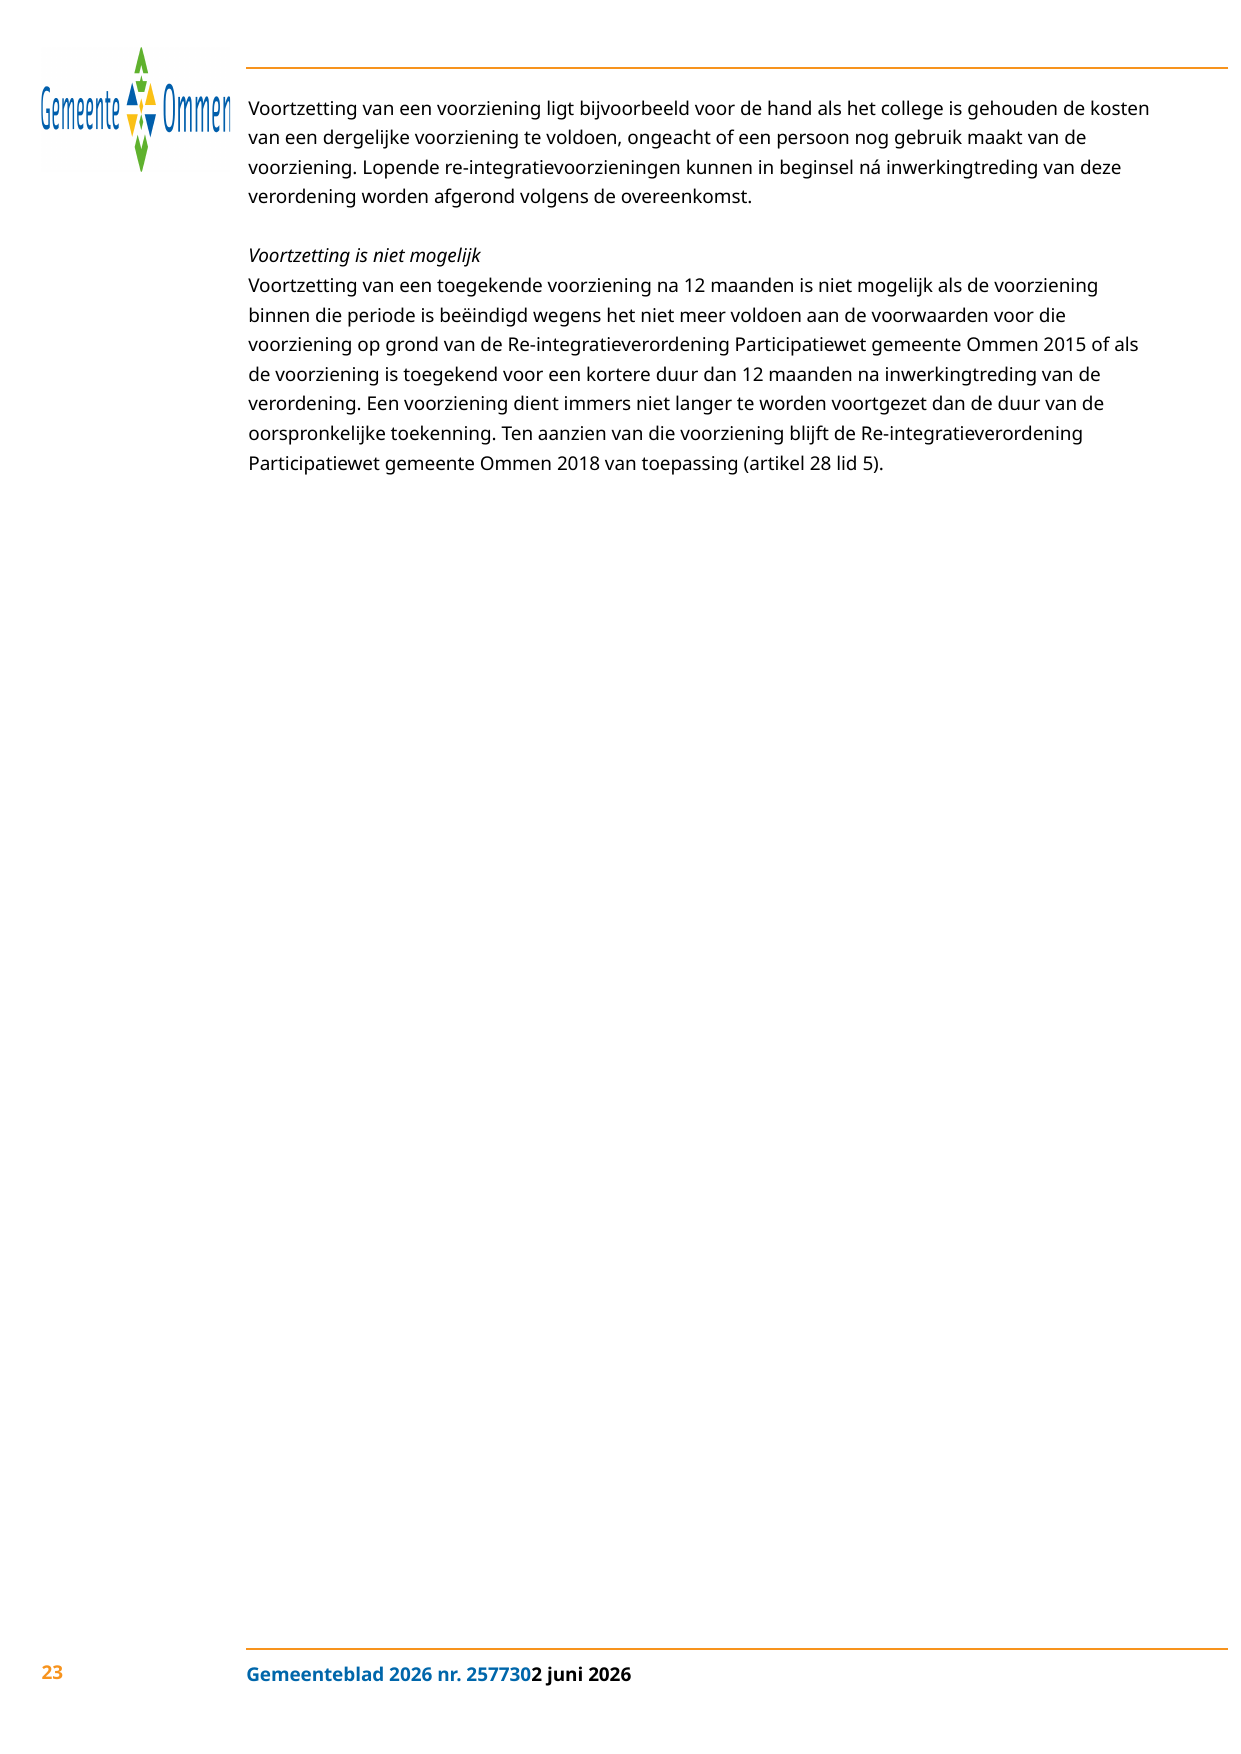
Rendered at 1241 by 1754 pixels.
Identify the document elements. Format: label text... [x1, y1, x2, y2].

picture [41, 47, 231, 172]
text Voortzetting van een toegekende voorziening na 12 maanden is niet mogelijk als de voorziening binnen die periode is beëindigd wegens het niet meer voldoen aan de voorwaarden voor die voorziening op grond van de Re-integratieverordening Participatiewet gemeente Ommen 2015 of als de voorziening is toegekend voor een kortere duur dan 12 maanden na inwerkingtreding van de verordening. Een voorziening dient immers niet langer te worden voortgezet dan de duur van de oorspronkelijke toekenning. Ten aanzien van die voorziening blijft de Re-integratieverordening Participatiewet gemeente Ommen 2018 van toepassing (artikel 28 lid 5). [248, 272, 1152, 476]
text Voortzetting van een voorziening ligt bijvoorbeeld voor de hand als het college is gehouden de kosten van een dergelijke voorziening te voldoen, ongeacht of een persoon nog gebruik maakt van de voorziening. Lopende re-integratievoorzieningen kunnen in beginsel ná inwerkingtreding van deze verordening worden afgerond volgens de overeenkomst. [248, 95, 1152, 209]
text Voortzetting is niet mogelijk [248, 243, 1152, 268]
